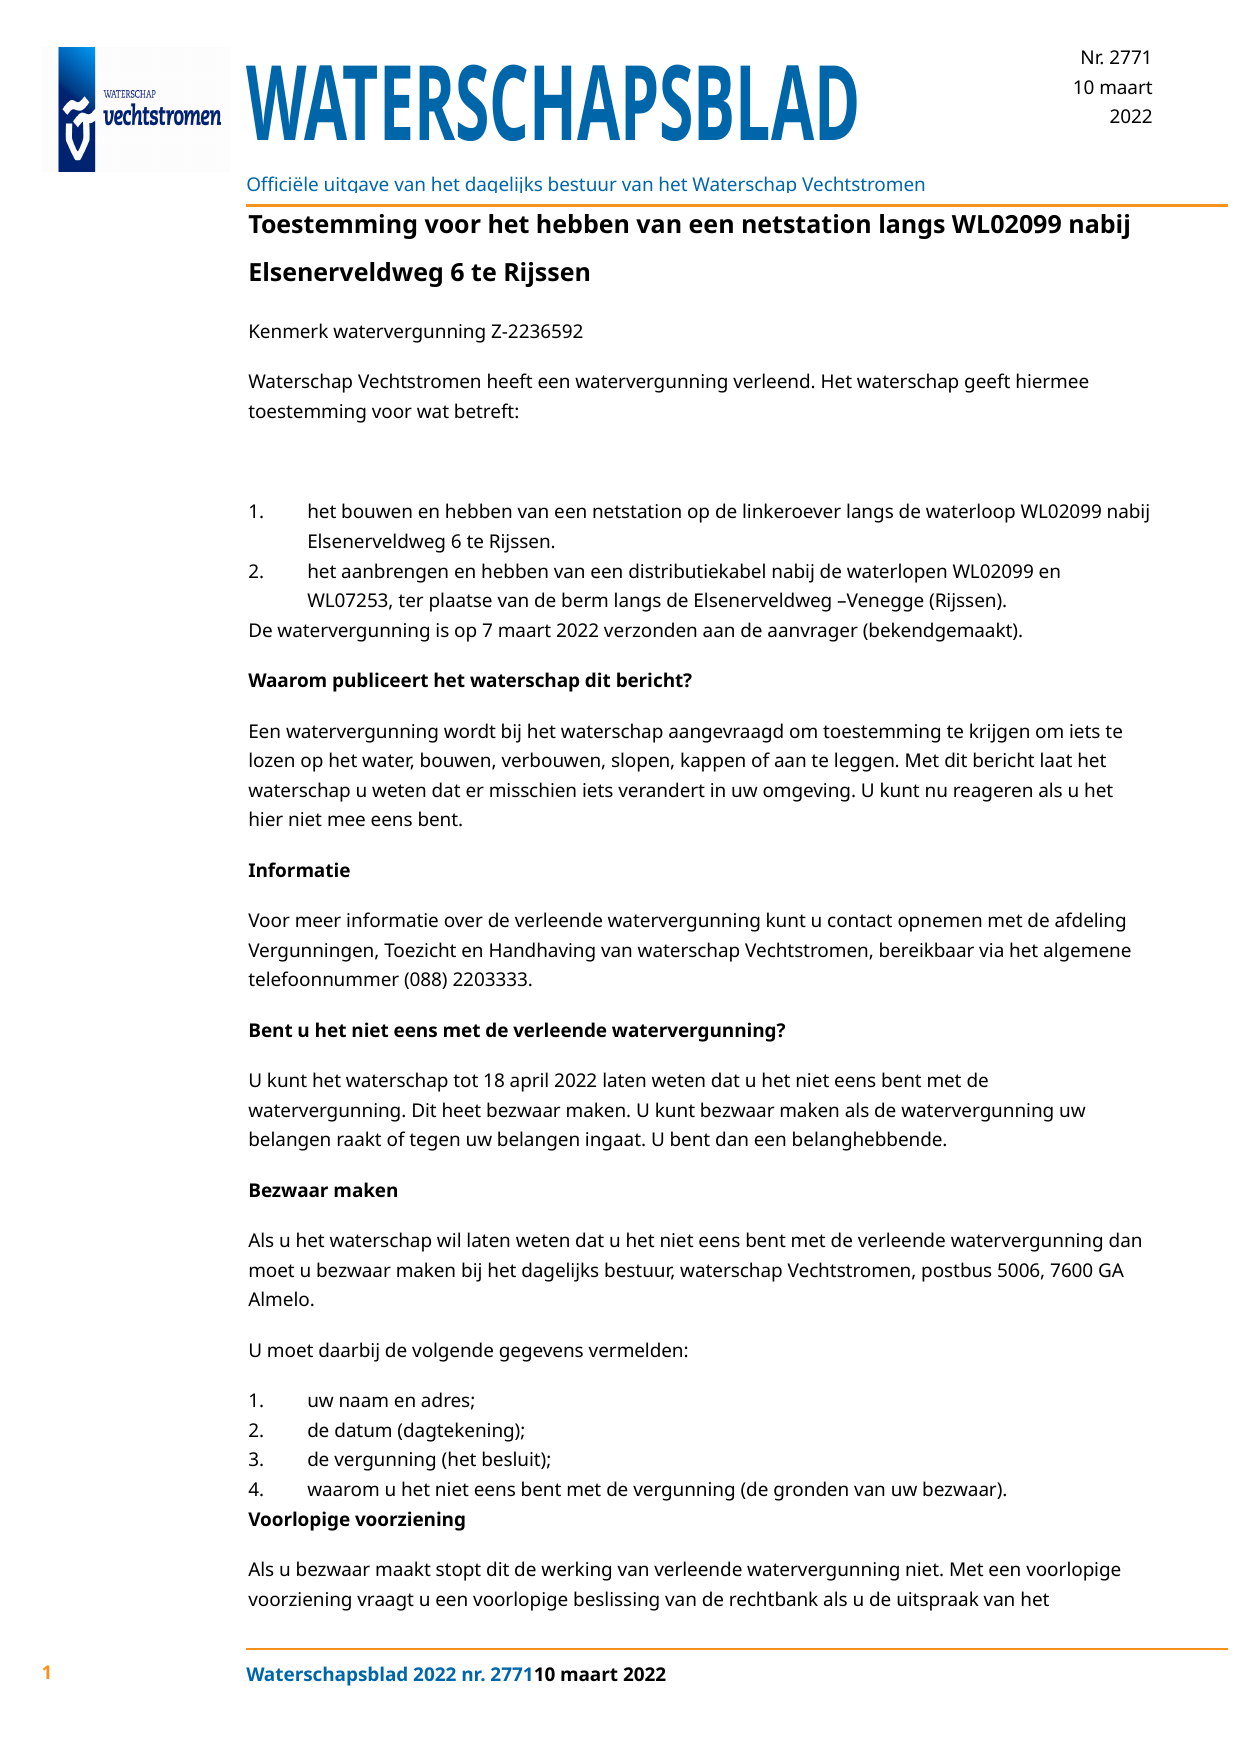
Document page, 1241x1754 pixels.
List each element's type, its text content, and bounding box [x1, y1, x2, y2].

text Voor meer informatie over de verleende watervergunning kunt u contact opnemen met de afdeling Vergunningen, Toezicht en Handhaving van waterschap Vechtstromen, bereikbaar via het algemene telefoonnummer (088) 2203333. [248, 907, 1152, 992]
picture [41, 47, 231, 172]
text Als u het waterschap wil laten weten dat u het niet eens bent met de verleende watervergunning dan moet u bezwaar maken bij het dagelijks bestuur, waterschap Vechtstromen, postbus 5006, 7600 GA Almelo. [248, 1227, 1152, 1312]
text Waarom publiceert het waterschap dit bericht? [248, 667, 1152, 693]
text Waterschap Vechtstromen heeft een watervergunning verleend. Het waterschap geeft hiermee toestemming voor wat betreft: [248, 368, 1152, 424]
text Bezwaar maken [248, 1177, 1152, 1203]
text Voorlopige voorziening [248, 1506, 1152, 1532]
text Kenmerk watervergunning Z-2236592 [248, 318, 1152, 344]
text Toestemming voor het hebben van een netstation langs WL02099 nabij Elsenerveldweg 6 te Rijssen [248, 207, 1152, 288]
list het aanbrengen en hebben van een distributiekabel nabij de waterlopen WL02099 en WL07253, ter plaatse van de berm langs de Elsenerveldweg –Venegge (Rijssen). [248, 558, 1152, 613]
list de datum (dagtekening); [248, 1417, 1152, 1443]
list de vergunning (het besluit); [248, 1447, 1152, 1472]
text De watervergunning is op 7 maart 2022 verzonden aan de aanvrager (bekendgemaakt). [248, 617, 1152, 643]
list waarom u het niet eens bent met de vergunning (de gronden van uw bezwaar). [248, 1476, 1152, 1502]
text U kunt het waterschap tot 18 april 2022 laten weten dat u het niet eens bent met de watervergunning. Dit heet bezwaar maken. U kunt bezwaar maken als de watervergunning uw belangen raakt of tegen uw belangen ingaat. U bent dan een belanghebbende. [248, 1067, 1152, 1152]
list uw naam en adres; [248, 1387, 1152, 1413]
text Informatie [248, 857, 1152, 883]
text U moet daarbij de volgende gegevens vermelden: [248, 1337, 1152, 1363]
text Bent u het niet eens met de verleende watervergunning? [248, 1017, 1152, 1043]
list het bouwen en hebben van een netstation op de linkeroever langs de waterloop WL02099 nabij Elsenerveldweg 6 te Rijssen. [248, 499, 1152, 554]
text Als u bezwaar maakt stopt dit de werking van verleende watervergunning niet. Met een voorlopige voorziening vraagt u een voorlopige beslissing van de rechtbank als u de uitspraak van het [248, 1556, 1152, 1612]
text Een watervergunning wordt bij het waterschap aangevraagd om toestemming te krijgen om iets te lozen op het water, bouwen, verbouwen, slopen, kappen of aan te leggen. Met dit bericht laat het waterschap u weten dat er misschien iets verandert in uw omgeving. U kunt nu reageren als u het hier niet mee eens bent. [248, 718, 1152, 832]
